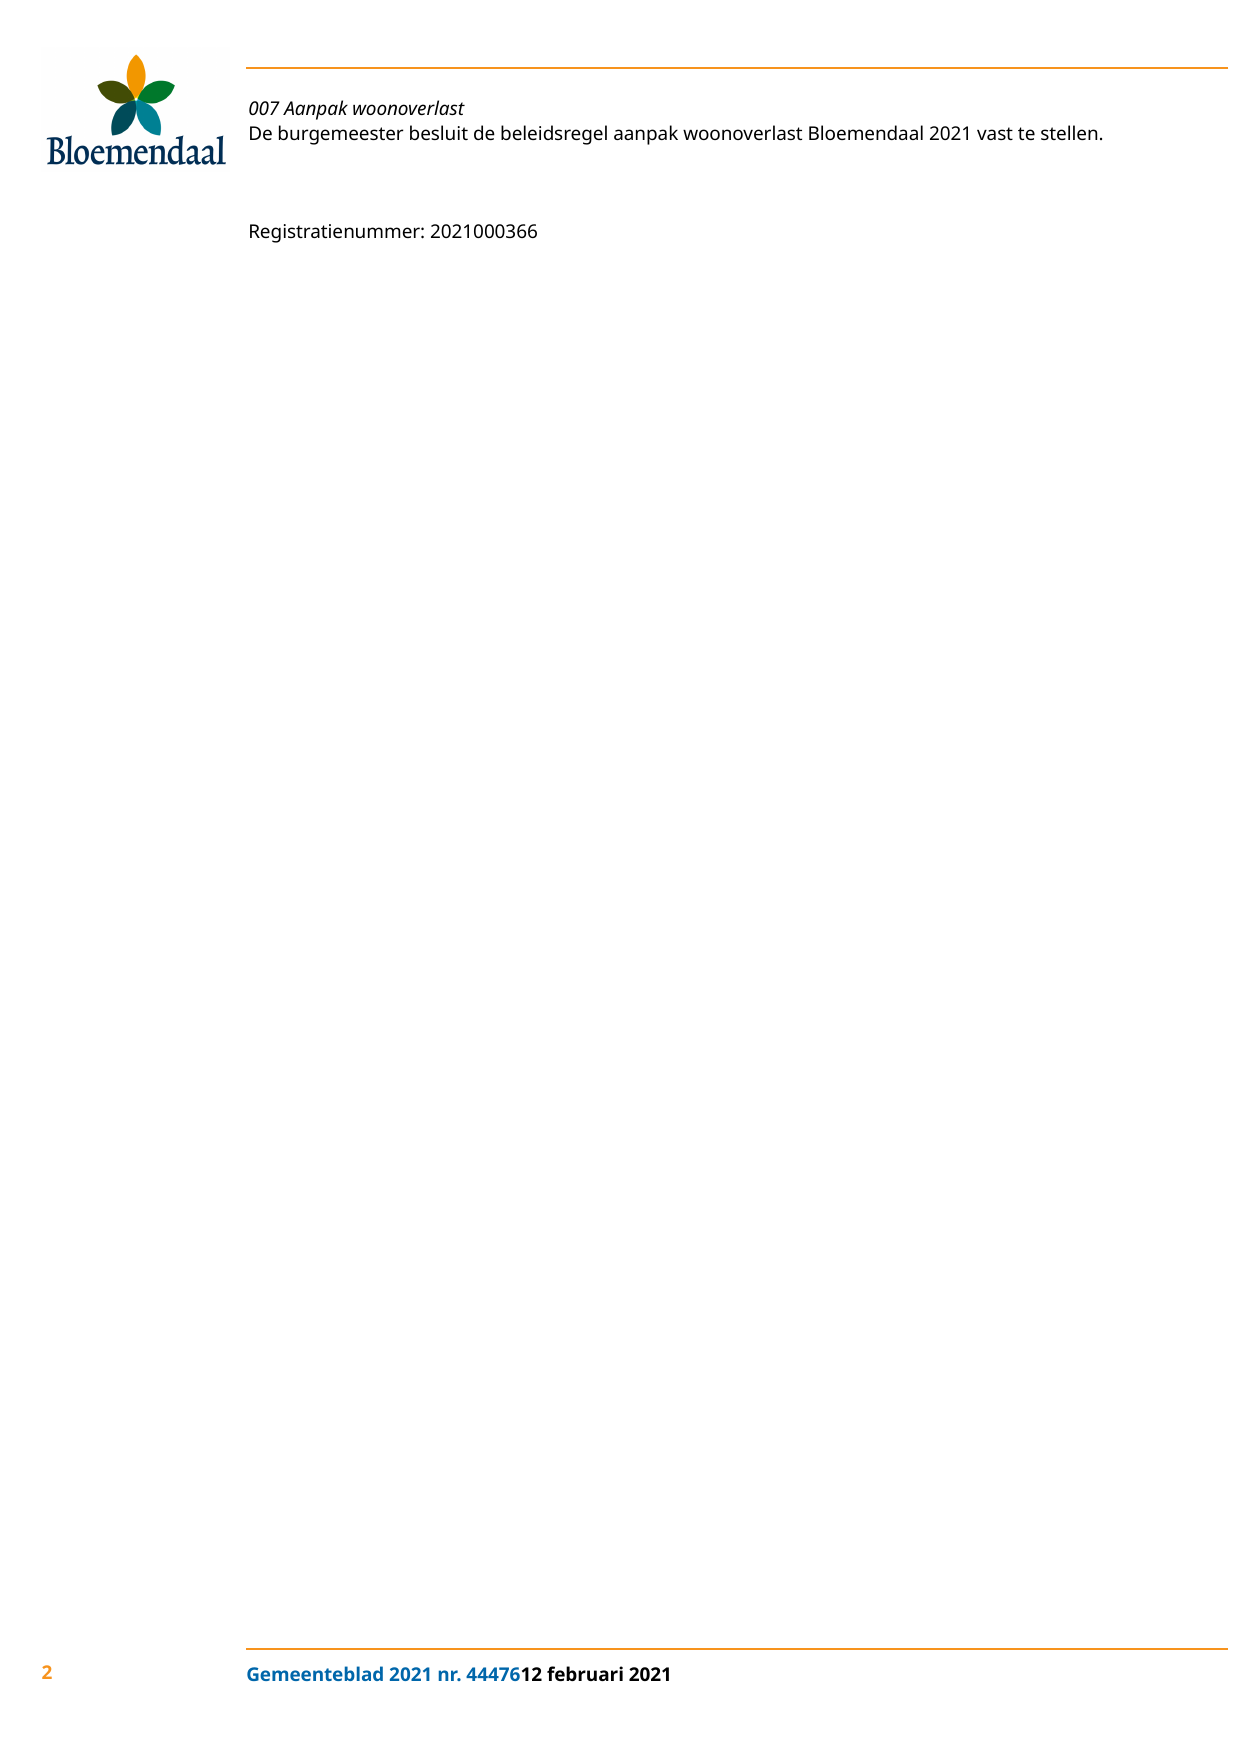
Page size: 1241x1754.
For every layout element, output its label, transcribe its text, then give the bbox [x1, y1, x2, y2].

text De burgemeester besluit de beleidsregel aanpak woonoverlast Bloemendaal 2021 vast te stellen. [248, 121, 1152, 146]
text Registratienummer: 2021000366 [248, 219, 1152, 244]
text 007 Aanpak woonoverlast [248, 95, 1152, 121]
picture [41, 47, 231, 172]
